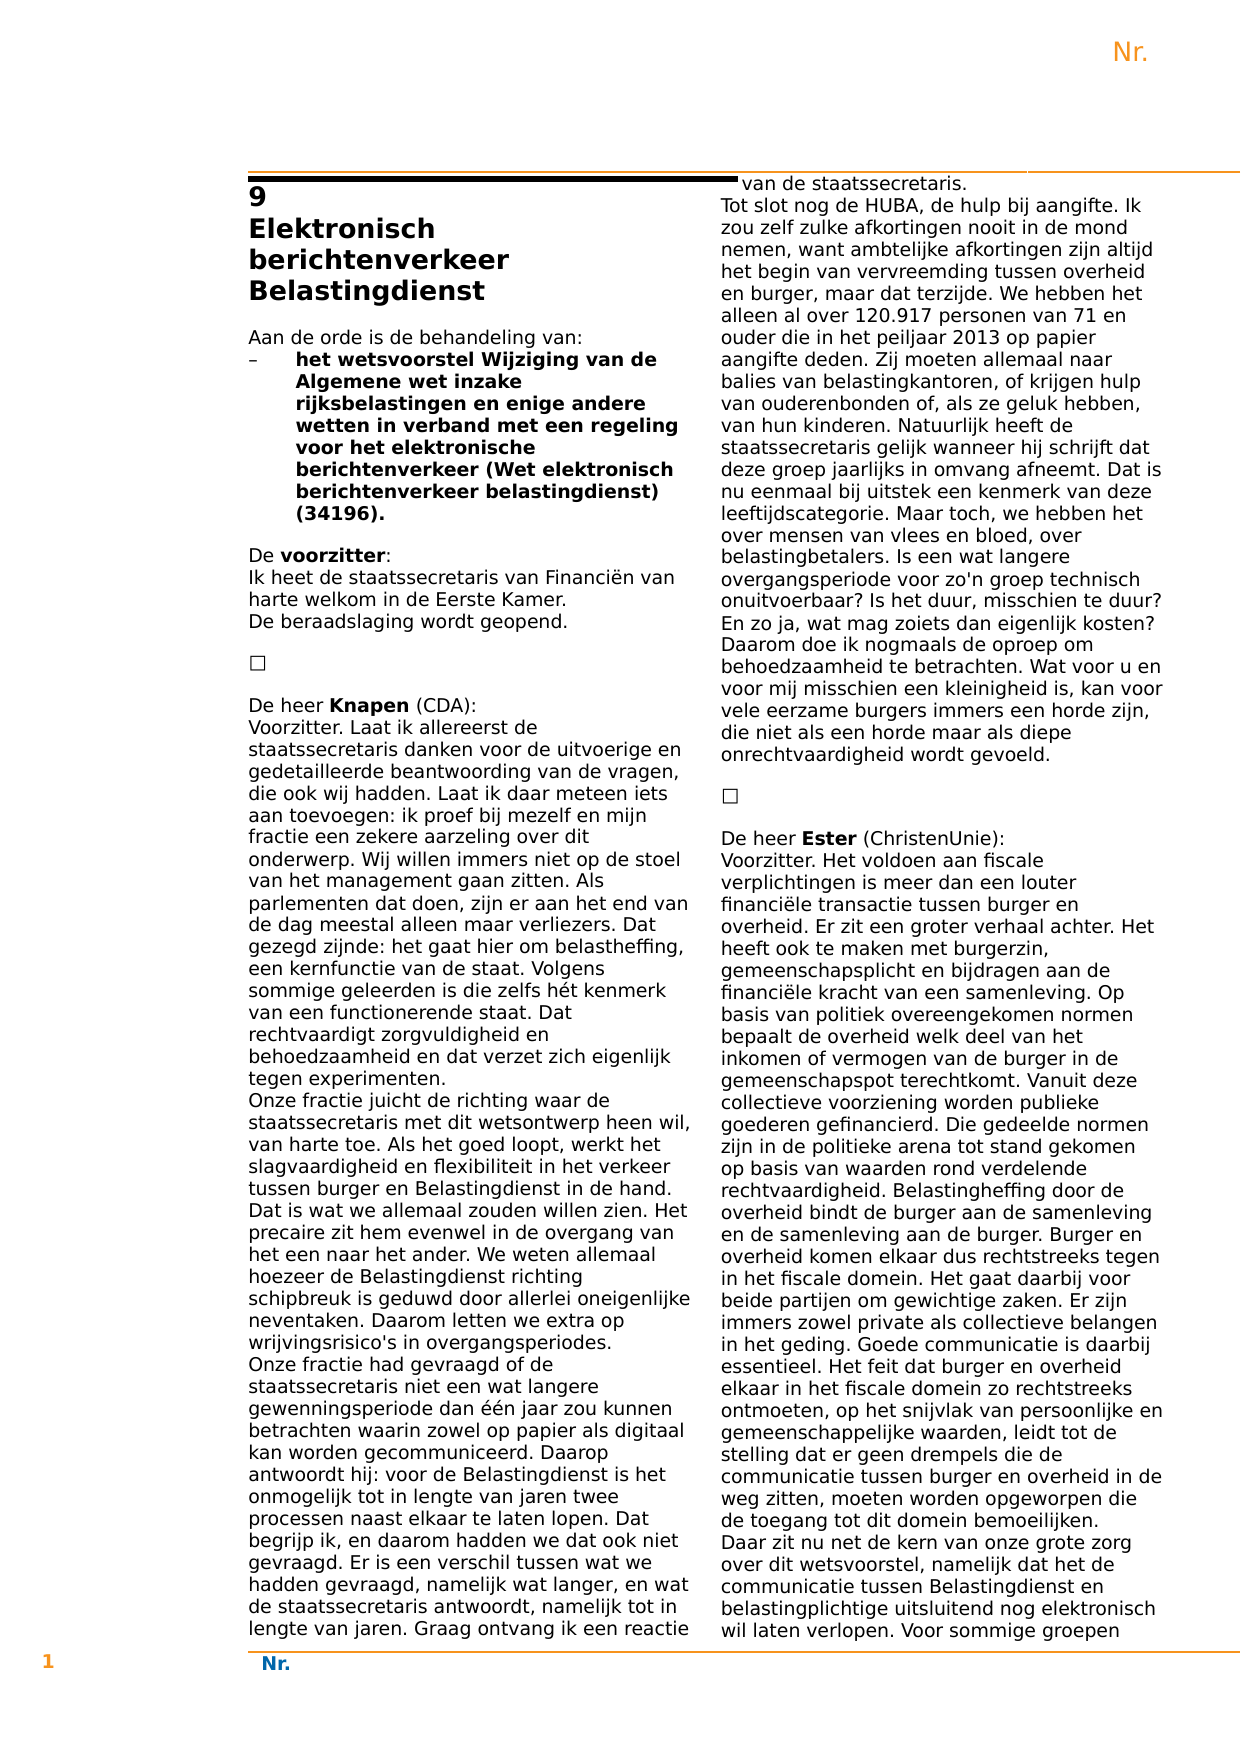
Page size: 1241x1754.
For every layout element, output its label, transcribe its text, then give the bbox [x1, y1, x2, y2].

text ⬜ [721, 786, 1163, 808]
text Tot slot nog de HUBA, de hulp bij aangifte. Ik zou zelf zulke afkortingen nooit in de mond nemen, want ambtelijke afkortingen zijn altijd het begin van vervreemding tussen overheid en burger, maar dat terzijde. We hebben het alleen al over 120.917 personen van 71 en ouder die in het peiljaar 2013 op papier aangifte deden. Zij moeten allemaal naar balies van belastingkantoren, of krijgen hulp van ouderenbonden of, als ze geluk hebben, van hun kinderen. Natuurlijk heeft de staatssecretaris gelijk wanneer hij schrijft dat deze groep jaarlijks in omvang afneemt. Dat is nu eenmaal bij uitstek een kenmerk van deze leeftijdscategorie. Maar toch, we hebben het over mensen van vlees en bloed, over belastingbetalers. Is een wat langere overgangsperiode voor zo'n groep technisch onuitvoerbaar? Is het duur, misschien te duur? En zo ja, wat mag zoiets dan eigenlijk kosten? Daarom doe ik nogmaals de oproep om behoedzaamheid te betrachten. Wat voor u en voor mij misschien een kleinigheid is, kan voor vele eerzame burgers immers een horde zijn, die niet als een horde maar als diepe onrechtvaardigheid wordt gevoeld. [721, 195, 1163, 766]
text Voorzitter. Het voldoen aan fiscale verplichtingen is meer dan een louter financiële transactie tussen burger en overheid. Er zit een groter verhaal achter. Het heeft ook te maken met burgerzin, gemeenschapsplicht en bijdragen aan de financiële kracht van een samenleving. Op basis van politiek overeengekomen normen bepaalt de overheid welk deel van het inkomen of vermogen van de burger in de gemeenschapspot terechtkomt. Vanuit deze collectieve voorziening worden publieke goederen gefinancierd. Die gedeelde normen zijn in de politieke arena tot stand gekomen op basis van waarden rond verdelende rechtvaardigheid. Belastingheffing door de overheid bindt de burger aan de samenleving en de samenleving aan de burger. Burger en overheid komen elkaar dus rechtstreeks tegen in het fiscale domein. Het gaat daarbij voor beide partijen om gewichtige zaken. Er zijn immers zowel private als collectieve belangen in het geding. Goede communicatie is daarbij essentieel. Het feit dat burger en overheid elkaar in het fiscale domein zo rechtstreeks ontmoeten, op het snijvlak van persoonlijke en gemeenschappelijke waarden, leidt tot de stelling dat er geen drempels die de communicatie tussen burger en overheid in de weg zitten, moeten worden opgeworpen die de toegang tot dit domein bemoeilijken. [721, 850, 1163, 1532]
text Voorzitter. Laat ik allereerst de staatssecretaris danken voor de uitvoerige en gedetailleerde beantwoording van de vragen, die ook wij hadden. Laat ik daar meteen iets aan toevoegen: ik proef bij mezelf en mijn fractie een zekere aarzeling over dit onderwerp. Wij willen immers niet op de stoel van het management gaan zitten. Als parlementen dat doen, zijn er aan het end van de dag meestal alleen maar verliezers. Dat gezegd zijnde: het gaat hier om belastheffing, een kernfunctie van de staat. Volgens sommige geleerden is die zelfs hét kenmerk van een functionerende staat. Dat rechtvaardigt zorgvuldigheid en behoedzaamheid en dat verzet zich eigenlijk tegen experimenten. [248, 717, 691, 1090]
text Onze fractie juicht de richting waar de staatssecretaris met dit wetsontwerp heen wil, van harte toe. Als het goed loopt, werkt het slagvaardigheid en flexibiliteit in het verkeer tussen burger en Belastingdienst in de hand. Dat is wat we allemaal zouden willen zien. Het precaire zit hem evenwel in de overgang van het een naar het ander. We weten allemaal hoezeer de Belastingdienst richting schipbreuk is geduwd door allerlei oneigenlijke neventaken. Daarom letten we extra op wrijvingsrisico's in overgangsperiodes. [248, 1090, 691, 1354]
text Ik heet de staatssecretaris van Financiën van harte welkom in de Eerste Kamer. [248, 567, 691, 611]
text ⬜ [248, 653, 691, 674]
text De heer Ester (ChristenUnie): [721, 828, 1163, 850]
text van de staatssecretaris. [721, 173, 1163, 195]
text Daar zit nu net de kern van onze grote zorg over dit wetsvoorstel, namelijk dat het de communicatie tussen Belastingdienst en belastingplichtige uitsluitend nog elektronisch wil laten verlopen. Voor sommige groepen [721, 1532, 1163, 1641]
text Onze fractie had gevraagd of de staatssecretaris niet een wat langere gewenningsperiode dan één jaar zou kunnen betrachten waarin zowel op papier als digitaal kan worden gecommuniceerd. Daarop antwoordt hij: voor de Belastingdienst is het onmogelijk tot in lengte van jaren twee processen naast elkaar te laten lopen. Dat begrijp ik, en daarom hadden we dat ook niet gevraagd. Er is een verschil tussen wat we hadden gevraagd, namelijk wat langer, en wat de staatssecretaris antwoordt, namelijk tot in lengte van jaren. Graag ontvang ik een reactie [248, 1354, 691, 1640]
title 9 Elektronisch berichtenverkeer Belastingdienst [248, 182, 691, 307]
text De heer Knapen (CDA): [248, 694, 691, 717]
list het wetsvoorstel Wijziging van de Algemene wet inzake rijksbelastingen en enige andere wetten in verband met een regeling voor het elektronische berichtenverkeer (Wet elektronisch berichtenverkeer belastingdienst) (34196). [248, 349, 691, 525]
text Aan de orde is de behandeling van: [248, 327, 691, 349]
text De voorzitter: [248, 545, 691, 567]
text De beraadslaging wordt geopend. [248, 611, 691, 633]
